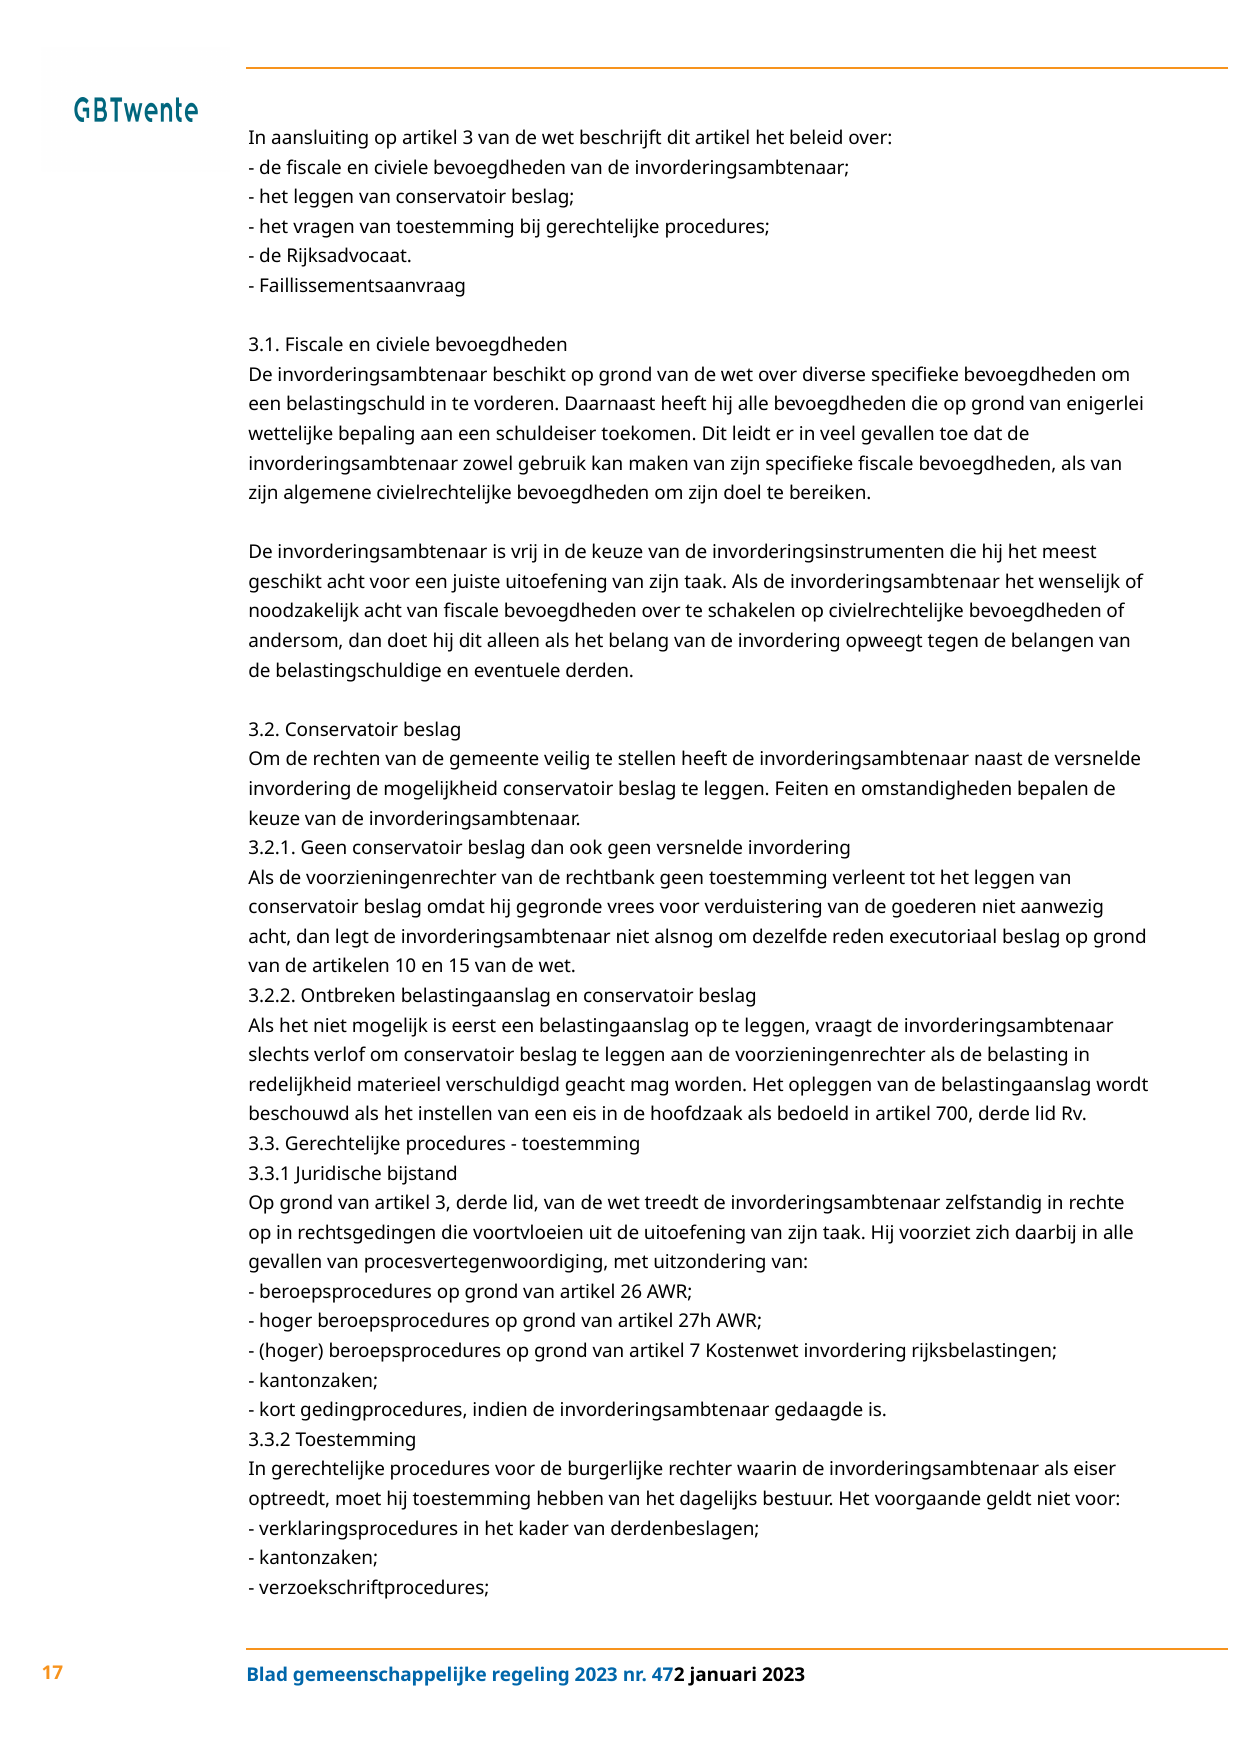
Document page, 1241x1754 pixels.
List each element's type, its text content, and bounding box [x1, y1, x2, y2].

text 3.2. Conservatoir beslag [248, 716, 1152, 742]
text In aansluiting op artikel 3 van de wet beschrijft dit artikel het beleid over: [248, 124, 1152, 150]
picture [41, 47, 231, 172]
text 3.3. Gerechtelijke procedures - toestemming [248, 1130, 1152, 1156]
text - kantonzaken; [248, 1544, 1152, 1570]
text De invorderingsambtenaar is vrij in de keuze van de invorderingsinstrumenten die hij het meest geschikt acht voor een juiste uitoefening van zijn taak. Als de invorderingsambtenaar het wenselijk of noodzakelijk acht van fiscale bevoegdheden over te schakelen op civielrechtelijke bevoegdheden of andersom, dan doet hij dit alleen als het belang van de invordering opweegt tegen de belangen van de belastingschuldige en eventuele derden. [248, 538, 1152, 683]
text - (hoger) beroepsprocedures op grond van artikel 7 Kostenwet invordering rijksbelastingen; [248, 1337, 1152, 1363]
text - verzoekschriftprocedures; [248, 1574, 1152, 1600]
text De invorderingsambtenaar beschikt op grond van de wet over diverse specifieke bevoegdheden om een belastingschuld in te vorderen. Daarnaast heeft hij alle bevoegdheden die op grond van enigerlei wettelijke bepaling aan een schuldeiser toekomen. Dit leidt er in veel gevallen toe dat de invorderingsambtenaar zowel gebruik kan maken van zijn specifieke fiscale bevoegdheden, als van zijn algemene civielrechtelijke bevoegdheden om zijn doel te bereiken. [248, 361, 1152, 505]
text - de fiscale en civiele bevoegdheden van de invorderingsambtenaar; [248, 154, 1152, 180]
text - verklaringsprocedures in het kader van derdenbeslagen; [248, 1515, 1152, 1541]
text - hoger beroepsprocedures op grond van artikel 27h AWR; [248, 1308, 1152, 1333]
text - het leggen van conservatoir beslag; [248, 183, 1152, 209]
text 3.2.2. Ontbreken belastingaanslag en conservatoir beslag [248, 982, 1152, 1008]
text Als het niet mogelijk is eerst een belastingaanslag op te leggen, vraagt de invorderingsambtenaar slechts verlof om conservatoir beslag te leggen aan de voorzieningenrechter als de belasting in redelijkheid materieel verschuldigd geacht mag worden. Het opleggen van de belastingaanslag wordt beschouwd als het instellen van een eis in de hoofdzaak als bedoeld in artikel 700, derde lid Rv. [248, 1012, 1152, 1126]
text Als de voorzieningenrechter van de rechtbank geen toestemming verleent tot het leggen van conservatoir beslag omdat hij gegronde vrees voor verduistering van de goederen niet aanwezig acht, dan legt de invorderingsambtenaar niet alsnog om dezelfde reden executoriaal beslag op grond van de artikelen 10 en 15 van de wet. [248, 864, 1152, 978]
text 3.1. Fiscale en civiele bevoegdheden [248, 331, 1152, 357]
text - Faillissementsaanvraag [248, 272, 1152, 298]
text Op grond van artikel 3, derde lid, van de wet treedt de invorderingsambtenaar zelfstandig in rechte op in rechtsgedingen die voortvloeien uit de uitoefening van zijn taak. Hij voorziet zich daarbij in alle gevallen van procesvertegenwoordiging, met uitzondering van: [248, 1189, 1152, 1274]
text - de Rijksadvocaat. [248, 243, 1152, 268]
text - kort gedingprocedures, indien de invorderingsambtenaar gedaagde is. [248, 1396, 1152, 1422]
text - beroepsprocedures op grond van artikel 26 AWR; [248, 1278, 1152, 1304]
text Om de rechten van de gemeente veilig te stellen heeft de invorderingsambtenaar naast de versnelde invordering de mogelijkheid conservatoir beslag te leggen. Feiten en omstandigheden bepalen de keuze van de invorderingsambtenaar. [248, 746, 1152, 831]
text 3.2.1. Geen conservatoir beslag dan ook geen versnelde invordering [248, 834, 1152, 860]
text 3.3.2 Toestemming [248, 1426, 1152, 1452]
text 3.3.1 Juridische bijstand [248, 1160, 1152, 1186]
text - het vragen van toestemming bij gerechtelijke procedures; [248, 213, 1152, 239]
text In gerechtelijke procedures voor de burgerlijke rechter waarin de invorderingsambtenaar als eiser optreedt, moet hij toestemming hebben van het dagelijks bestuur. Het voorgaande geldt niet voor: [248, 1456, 1152, 1511]
text - kantonzaken; [248, 1367, 1152, 1393]
